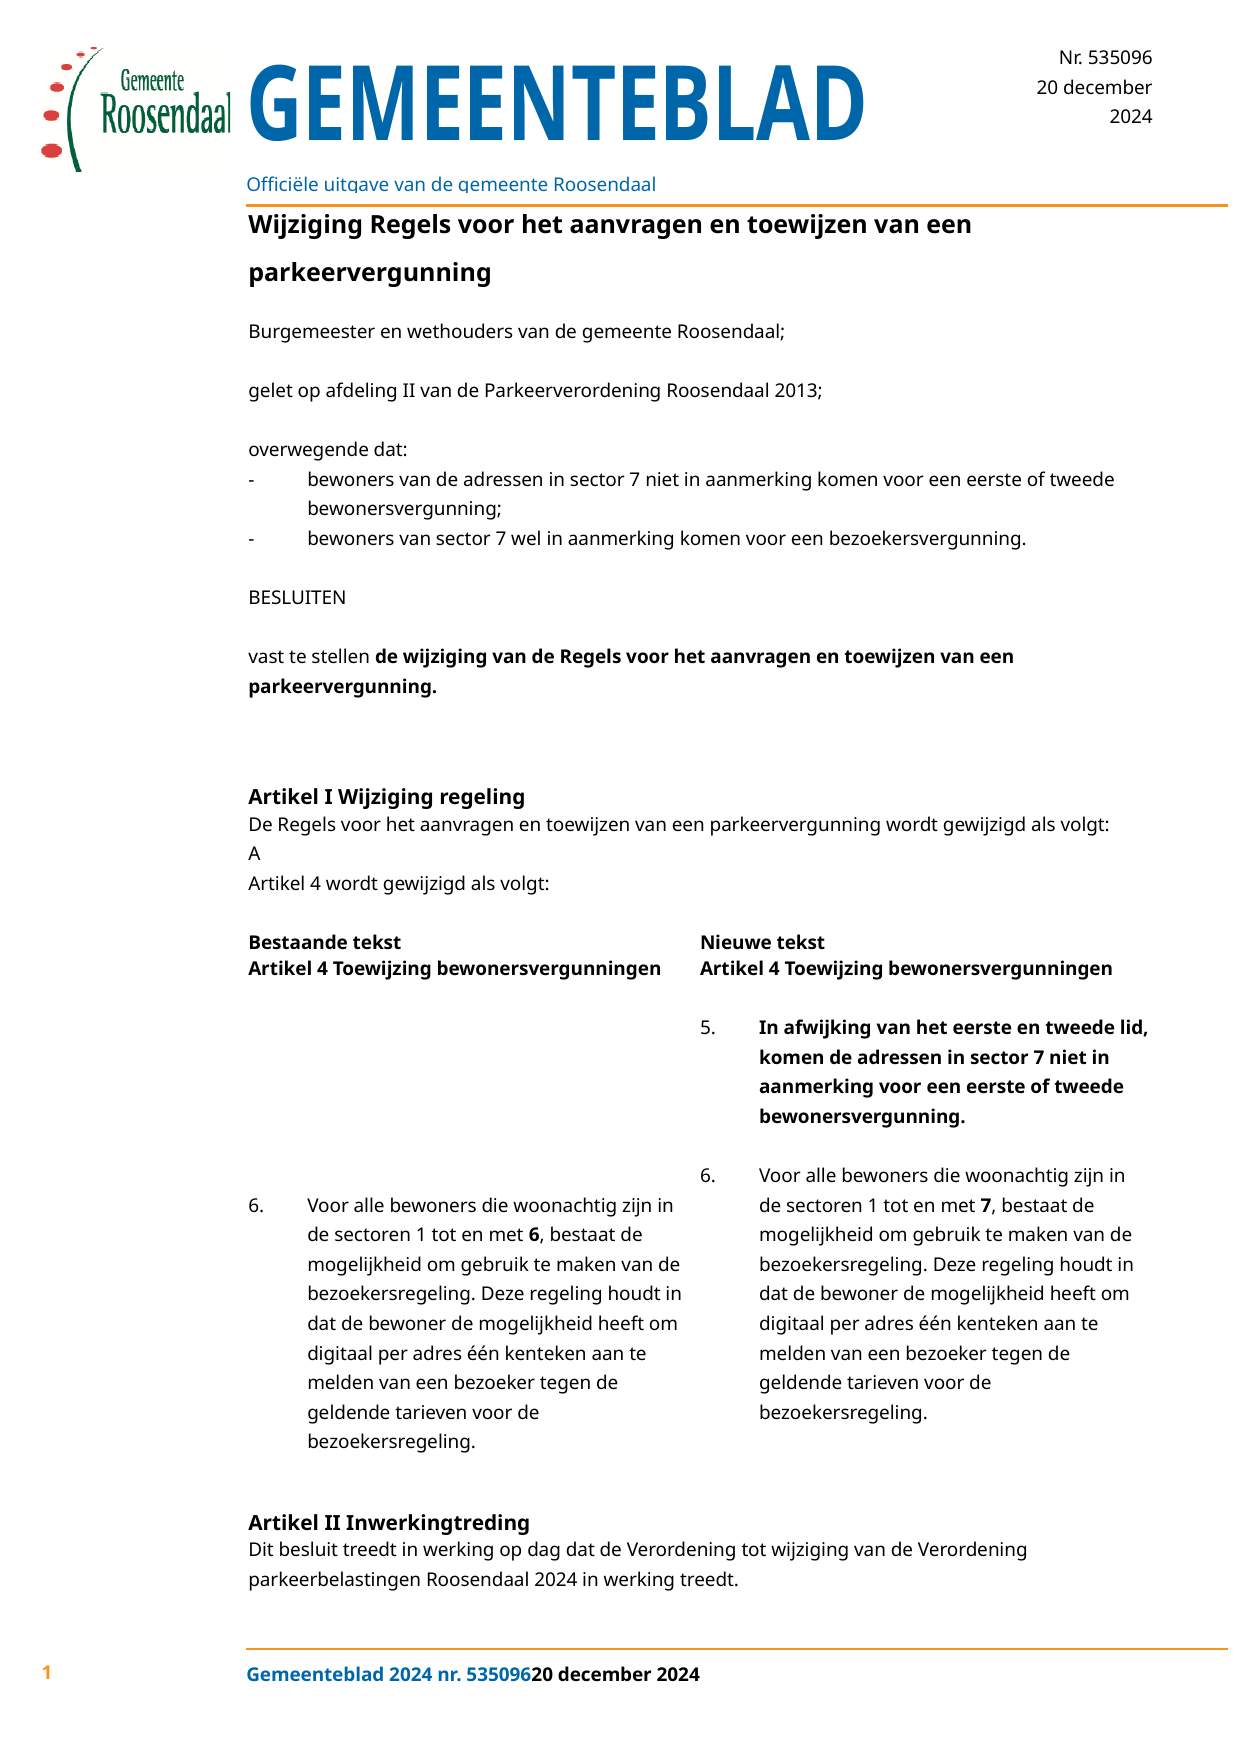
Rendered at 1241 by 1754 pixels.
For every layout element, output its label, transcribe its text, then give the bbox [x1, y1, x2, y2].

text Artikel I Wijziging regeling [248, 782, 1152, 811]
text A [248, 841, 1152, 866]
table_cell Artikel 4 Toewijzing bewonersvergunningen Voor alle bewoners die woonachtig zijn in de sectoren 1 tot en met 6, bestaat de mogelijkheid om gebruik te maken van de bezoekersregeling. Deze regeling houdt in dat de bewoner de mogelijkheid heeft om digitaal per adres één kenteken aan te melden van een bezoeker tegen de geldende tarieven voor de bezoekersregeling. [248, 955, 700, 1454]
text Dit besluit treedt in werking op dag dat de Verordening tot wijziging van de Verordening parkeerbelastingen Roosendaal 2024 in werking treedt. [248, 1536, 1152, 1592]
table_header Nieuwe tekst [700, 929, 1152, 955]
text Artikel II Inwerkingtreding [248, 1508, 1152, 1536]
text gelet op afdeling II van de Parkeerverordening Roosendaal 2013; [248, 377, 1152, 403]
text overwegende dat: [248, 436, 1152, 462]
table_cell Artikel 4 Toewijzing bewonersvergunningen In afwijking van het eerste en tweede lid, komen de adressen in sector 7 niet in aanmerking voor een eerste of tweede bewonersvergunning. Voor alle bewoners die woonachtig zijn in de sectoren 1 tot en met 7, bestaat de mogelijkheid om gebruik te maken van de bezoekersregeling. Deze regeling houdt in dat de bewoner de mogelijkheid heeft om digitaal per adres één kenteken aan te melden van een bezoeker tegen de geldende tarieven voor de bezoekersregeling. [700, 955, 1152, 1454]
text Artikel 4 wordt gewijzigd als volgt: [248, 870, 1152, 896]
table_header Bestaande tekst [248, 929, 700, 955]
text vast te stellen de wijziging van de Regels voor het aanvragen en toewijzen van een parkeervergunning. [248, 643, 1152, 699]
text Wijziging Regels voor het aanvragen en toewijzen van een parkeervergunning [248, 207, 1152, 288]
text BESLUITEN [248, 584, 1152, 610]
text De Regels voor het aanvragen en toewijzen van een parkeervergunning wordt gewijzigd als volgt: [248, 811, 1152, 837]
list bewoners van de adressen in sector 7 niet in aanmerking komen voor een eerste of tweede bewonersvergunning; [248, 466, 1152, 521]
text Burgemeester en wethouders van de gemeente Roosendaal; [248, 318, 1152, 344]
list bewoners van sector 7 wel in aanmerking komen voor een bezoekersvergunning. [248, 525, 1152, 551]
picture [41, 47, 231, 172]
